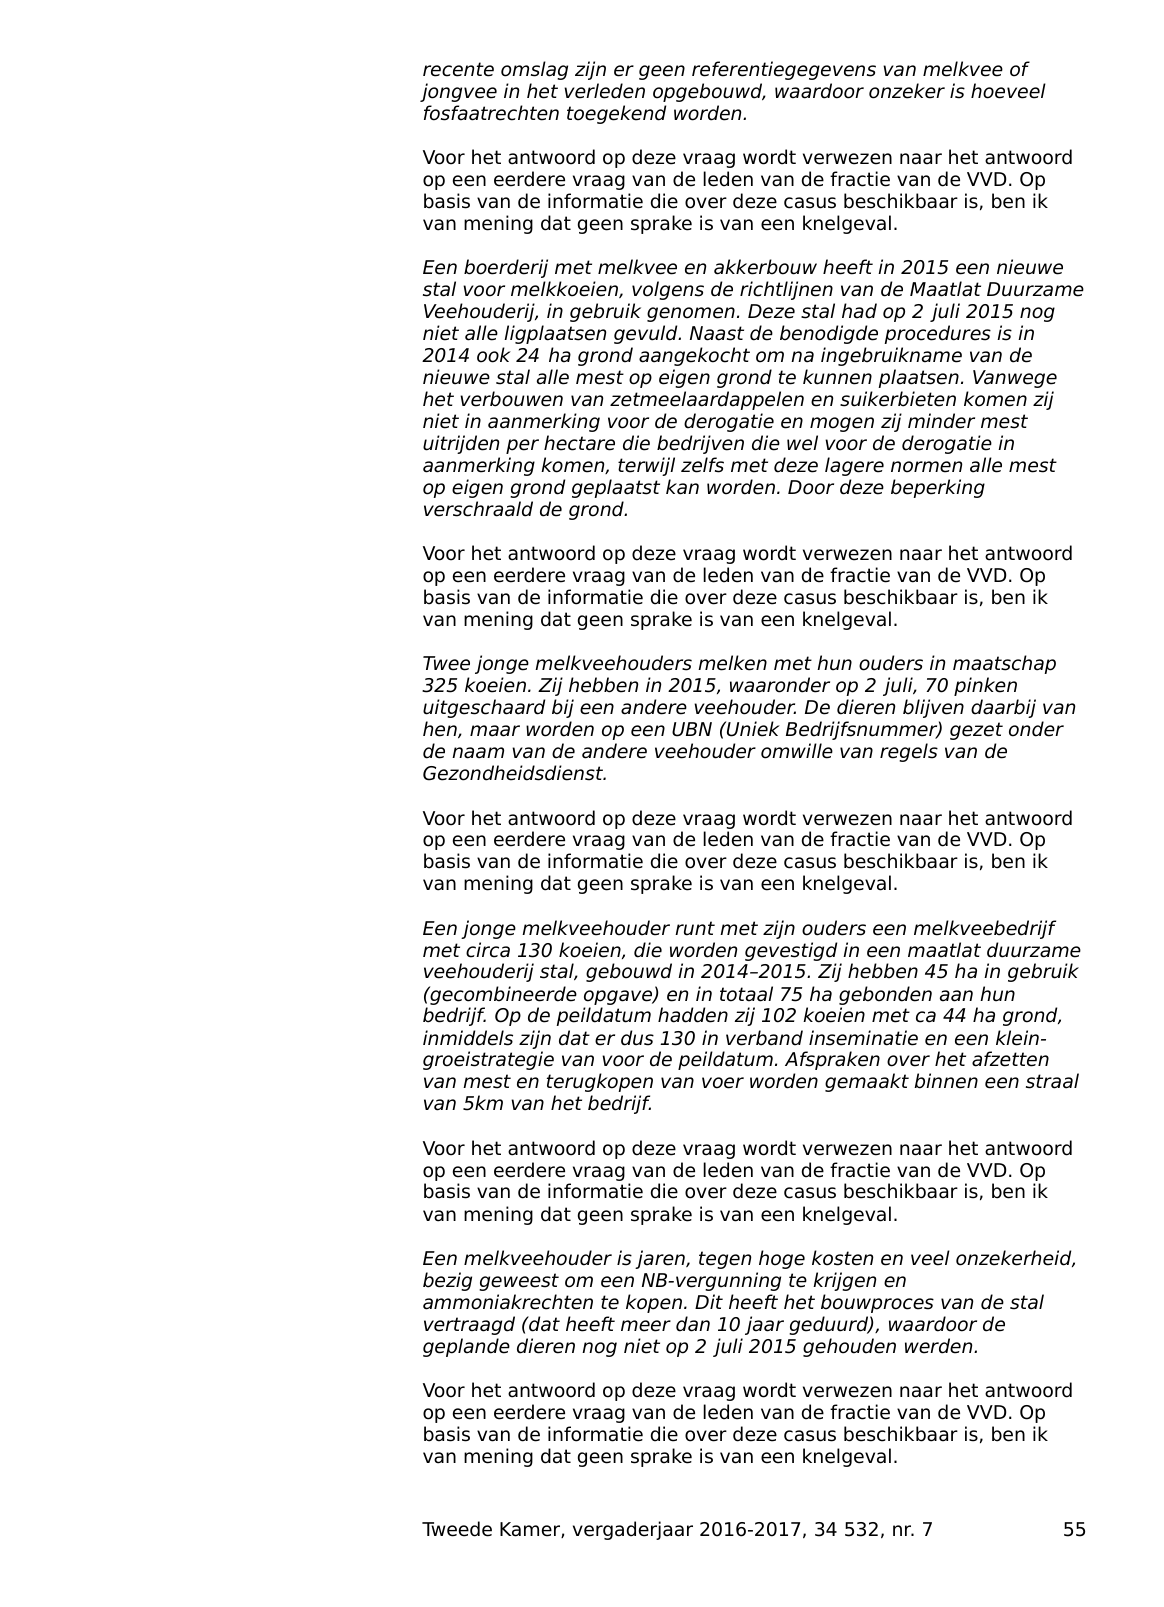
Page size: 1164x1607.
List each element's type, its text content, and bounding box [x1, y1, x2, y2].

text Een melkveehouder is jaren, tegen hoge kosten en veel onzekerheid, bezig geweest om een NB-vergunning te krijgen en ammoniakrechten te kopen. Dit heeft het bouwproces van de stal vertraagd (dat heeft meer dan 10 jaar geduurd), waardoor de geplande dieren nog niet op 2 juli 2015 gehouden werden. [422, 1248, 1087, 1357]
text Twee jonge melkveehouders melken met hun ouders in maatschap 325 koeien. Zij hebben in 2015, waaronder op 2 juli, 70 pinken uitgeschaard bij een andere veehouder. De dieren blijven daarbij van hen, maar worden op een UBN (Uniek Bedrijfsnummer) gezet onder de naam van de andere veehouder omwille van regels van de Gezondheidsdienst. [422, 653, 1087, 785]
text Een jonge melkveehouder runt met zijn ouders een melkveebedrijf met circa 130 koeien, die worden gevestigd in een maatlat duurzame veehouderij stal, gebouwd in 2014–2015. Zij hebben 45 ha in gebruik (gecombineerde opgave) en in totaal 75 ha gebonden aan hun bedrijf. Op de peildatum hadden zij 102 koeien met ca 44 ha grond, inmiddels zijn dat er dus 130 in verband inseminatie en een klein-groeistrategie van voor de peildatum. Afspraken over het afzetten van mest en terugkopen van voer worden gemaakt binnen een straal van 5km van het bedrijf. [422, 917, 1087, 1115]
text Voor het antwoord op deze vraag wordt verwezen naar het antwoord op een eerdere vraag van de leden van de fractie van de VVD. Op basis van de informatie die over deze casus beschikbaar is, ben ik van mening dat geen sprake is van een knelgeval. [422, 1380, 1087, 1468]
text Voor het antwoord op deze vraag wordt verwezen naar het antwoord op een eerdere vraag van de leden van de fractie van de VVD. Op basis van de informatie die over deze casus beschikbaar is, ben ik van mening dat geen sprake is van een knelgeval. [422, 1137, 1087, 1225]
text recente omslag zijn er geen referentiegegevens van melkvee of jongvee in het verleden opgebouwd, waardoor onzeker is hoeveel fosfaatrechten toegekend worden. [422, 59, 1087, 125]
text Voor het antwoord op deze vraag wordt verwezen naar het antwoord op een eerdere vraag van de leden van de fractie van de VVD. Op basis van de informatie die over deze casus beschikbaar is, ben ik van mening dat geen sprake is van een knelgeval. [422, 543, 1087, 631]
text Voor het antwoord op deze vraag wordt verwezen naar het antwoord op een eerdere vraag van de leden van de fractie van de VVD. Op basis van de informatie die over deze casus beschikbaar is, ben ik van mening dat geen sprake is van een knelgeval. [422, 147, 1087, 235]
text Voor het antwoord op deze vraag wordt verwezen naar het antwoord op een eerdere vraag van de leden van de fractie van de VVD. Op basis van de informatie die over deze casus beschikbaar is, ben ik van mening dat geen sprake is van een knelgeval. [422, 807, 1087, 895]
text Een boerderij met melkvee en akkerbouw heeft in 2015 een nieuwe stal voor melkkoeien, volgens de richtlijnen van de Maatlat Duurzame Veehouderij, in gebruik genomen. Deze stal had op 2 juli 2015 nog niet alle ligplaatsen gevuld. Naast de benodigde procedures is in 2014 ook 24 ha grond aangekocht om na ingebruikname van de nieuwe stal alle mest op eigen grond te kunnen plaatsen. Vanwege het verbouwen van zetmeelaardappelen en suikerbieten komen zij niet in aanmerking voor de derogatie en mogen zij minder mest uitrijden per hectare die bedrijven die wel voor de derogatie in aanmerking komen, terwijl zelfs met deze lagere normen alle mest op eigen grond geplaatst kan worden. Door deze beperking verschraald de grond. [422, 257, 1087, 521]
